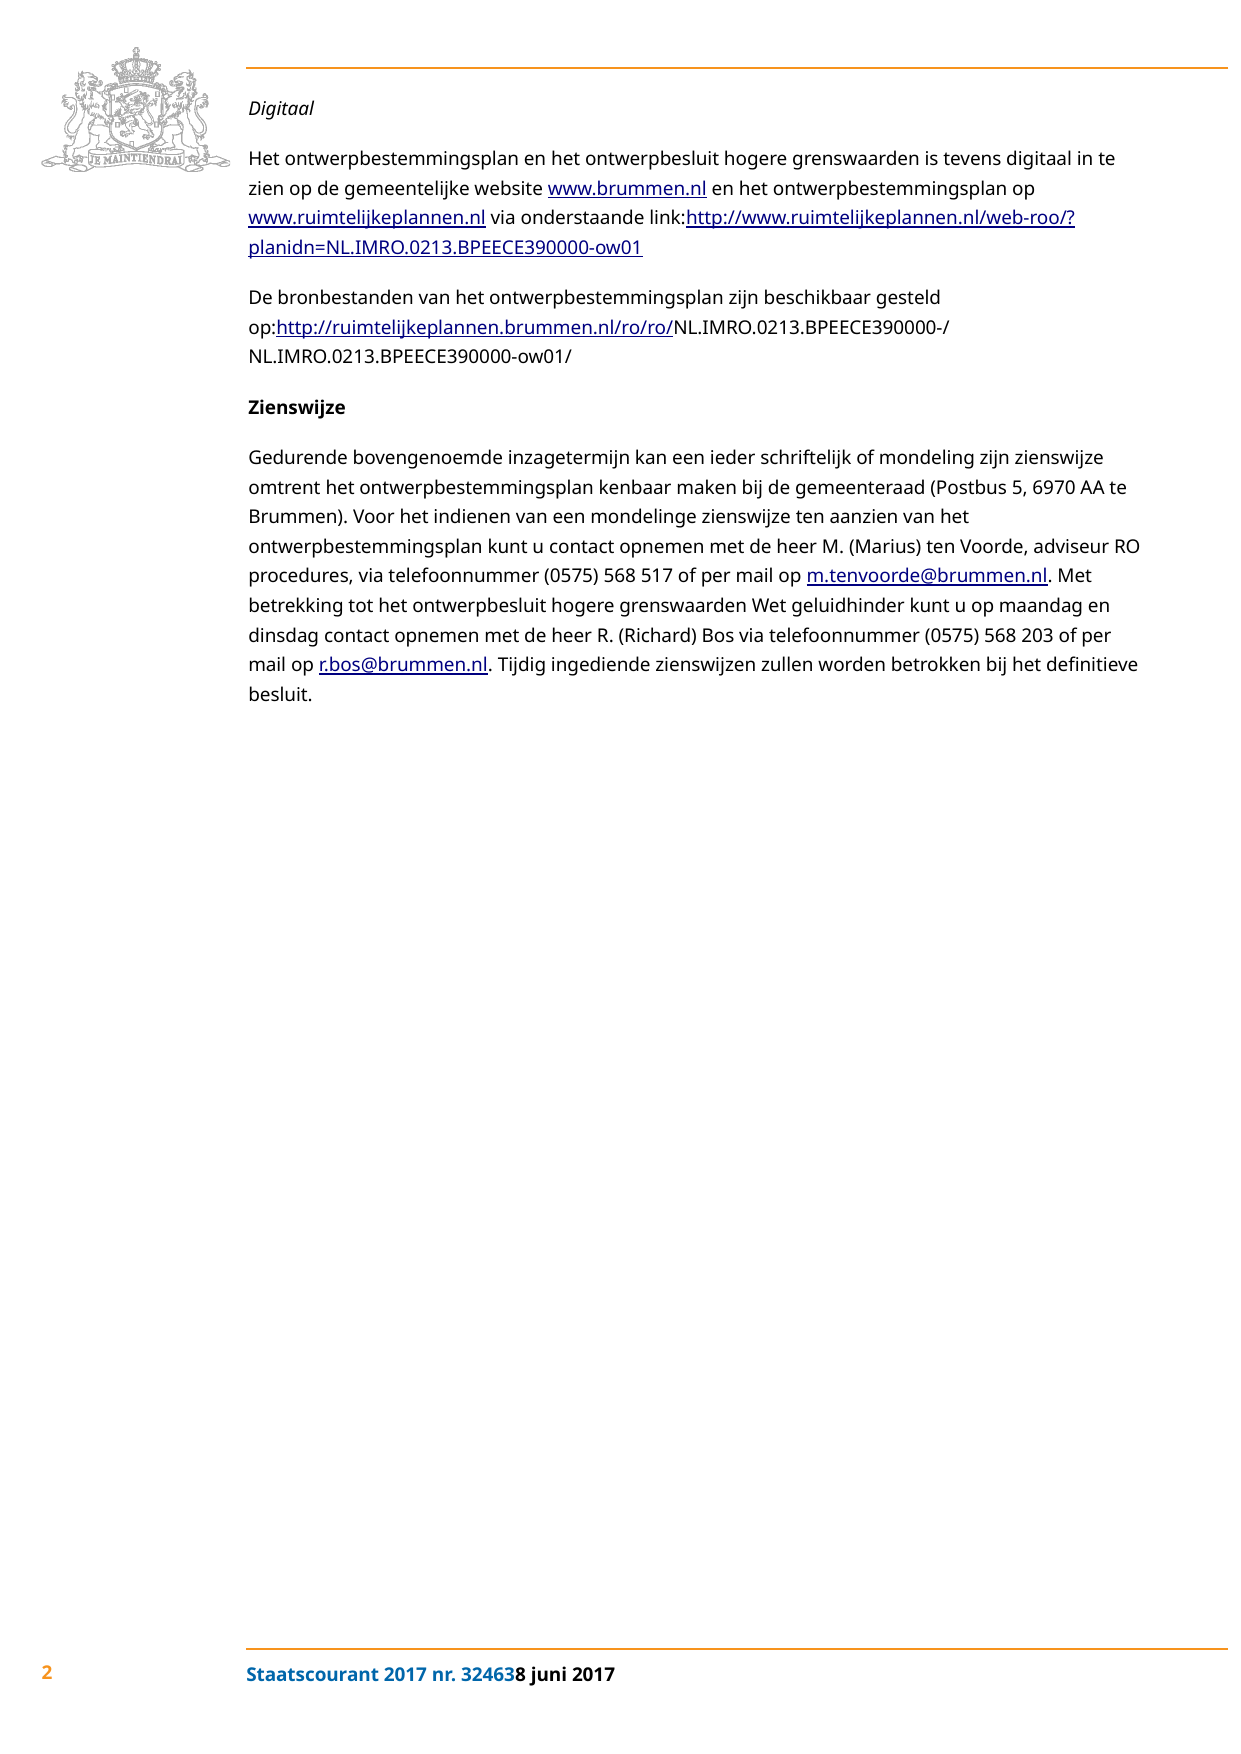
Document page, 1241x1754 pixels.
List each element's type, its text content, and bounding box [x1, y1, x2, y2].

picture [41, 47, 231, 172]
text Gedurende bovengenoemde inzagetermijn kan een ieder schriftelijk of mondeling zijn zienswijze omtrent het ontwerpbestemmingsplan kenbaar maken bij de gemeenteraad (Postbus 5, 6970 AA te Brummen). Voor het indienen van een mondelinge zienswijze ten aanzien van het ontwerpbestemmingsplan kunt u contact opnemen met de heer M. (Marius) ten Voorde, adviseur RO procedures, via telefoonnummer (0575) 568 517 of per mail op m.tenvoorde@brummen.nl. Met betrekking tot het ontwerpbesluit hogere grenswaarden Wet geluidhinder kunt u op maandag en dinsdag contact opnemen met de heer R. (Richard) Bos via telefoonnummer (0575) 568 203 of per mail op r.bos@brummen.nl. Tijdig ingediende zienswijzen zullen worden betrokken bij het definitieve besluit. [248, 444, 1152, 707]
text Zienswijze [248, 394, 1152, 420]
text Het ontwerpbestemmingsplan en het ontwerpbesluit hogere grenswaarden is tevens digitaal in te zien op de gemeentelijke website www.brummen.nl en het ontwerpbestemmingsplan op www.ruimtelijkeplannen.nl via onderstaande link:http://www.ruimtelijkeplannen.nl/web-roo/?planidn=NL.IMRO.0213.BPEECE390000-ow01 [248, 145, 1152, 260]
text Digitaal [248, 95, 1152, 121]
text De bronbestanden van het ontwerpbestemmingsplan zijn beschikbaar gesteld op:http://ruimtelijkeplannen.brummen.nl/ro/ro/NL.IMRO.0213.BPEECE390000-/NL.IMRO.0213.BPEECE390000-ow01/ [248, 284, 1152, 369]
